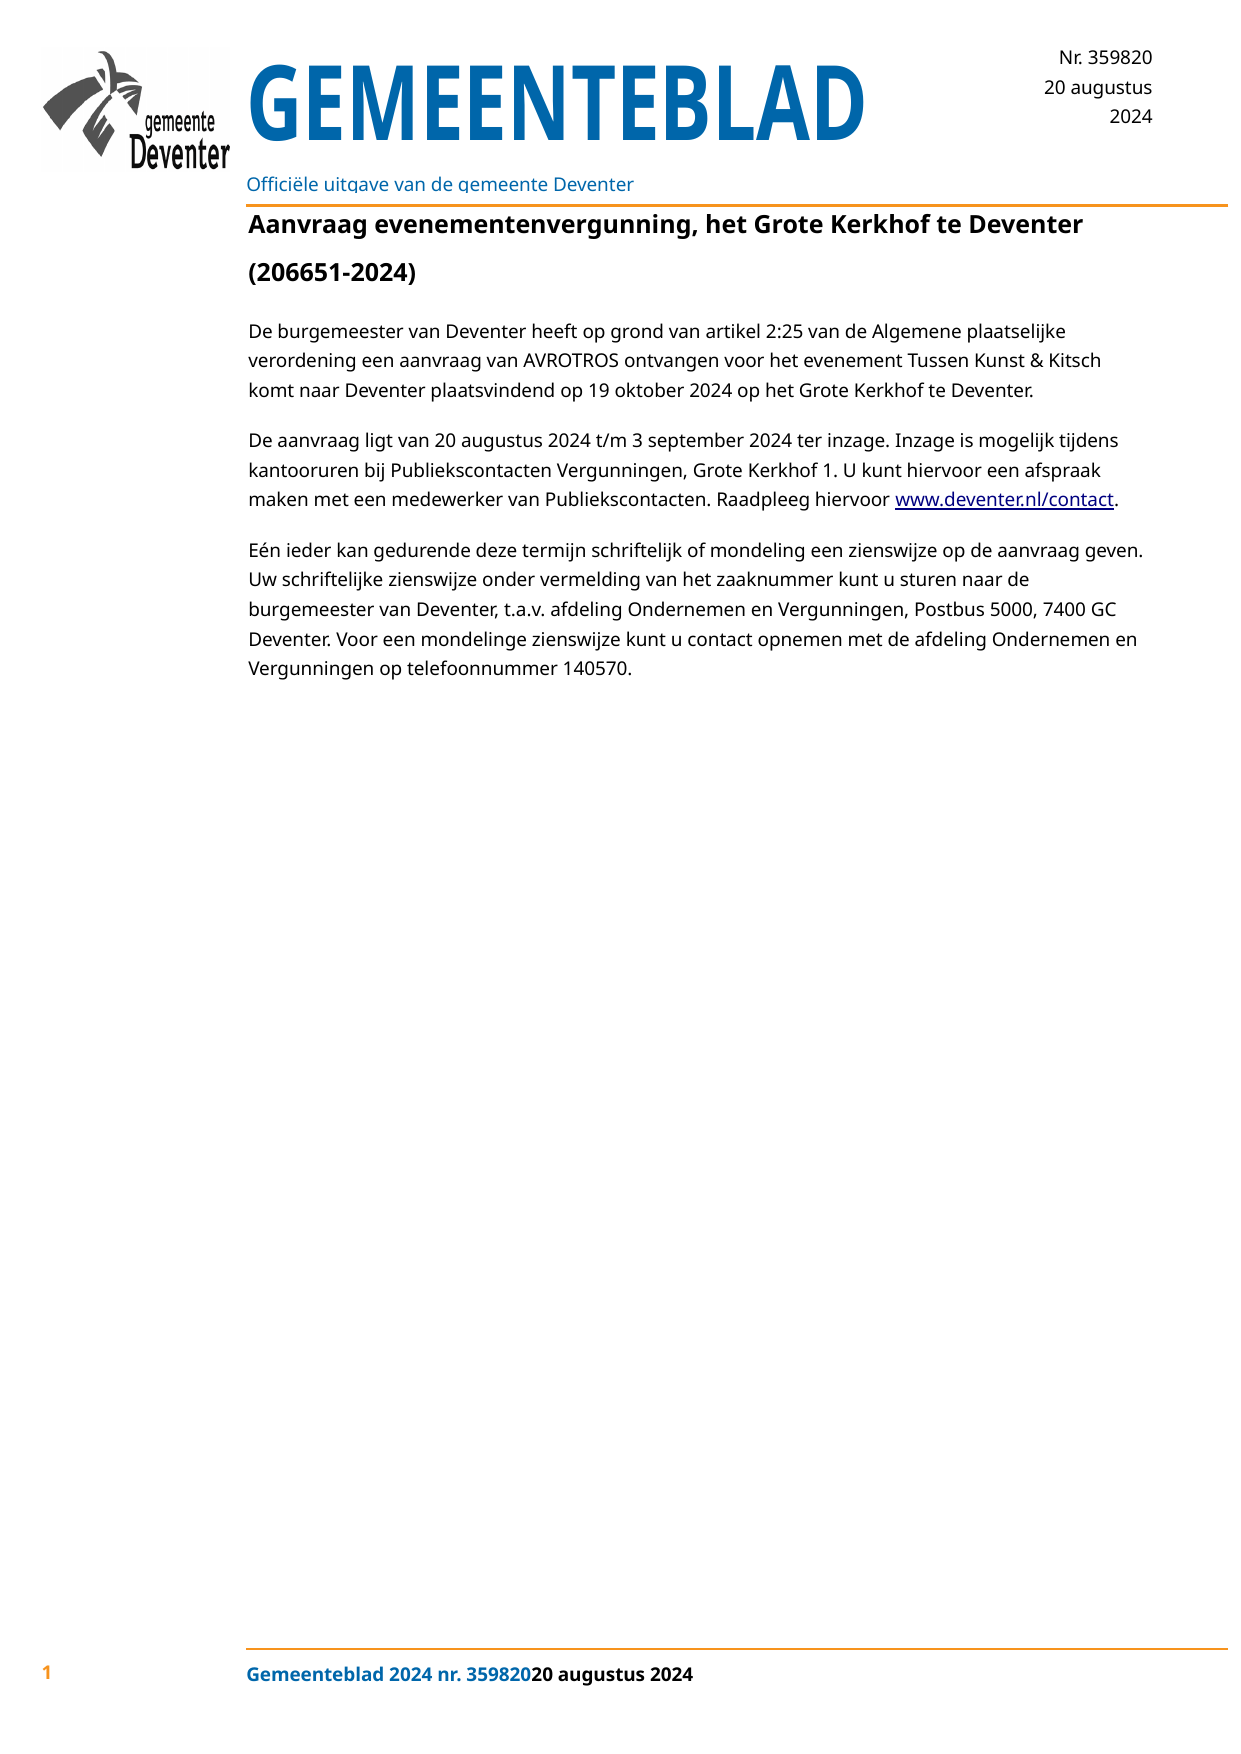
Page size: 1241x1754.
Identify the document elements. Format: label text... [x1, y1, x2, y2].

text Aanvraag evenementenvergunning, het Grote Kerkhof te Deventer (206651-2024) [248, 207, 1152, 288]
text De burgemeester van Deventer heeft op grond van artikel 2:25 van de Algemene plaatselijke verordening een aanvraag van AVROTROS ontvangen voor het evenement Tussen Kunst & Kitsch komt naar Deventer plaatsvindend op 19 oktober 2024 op het Grote Kerkhof te Deventer. [248, 318, 1152, 403]
text De aanvraag ligt van 20 augustus 2024 t/m 3 september 2024 ter inzage. Inzage is mogelijk tijdens kantooruren bij Publiekscontacten Vergunningen, Grote Kerkhof 1. U kunt hiervoor een afspraak maken met een medewerker van Publiekscontacten. Raadpleeg hiervoor www.deventer.nl/contact. [248, 427, 1152, 512]
picture [41, 47, 231, 172]
text Eén ieder kan gedurende deze termijn schriftelijk of mondeling een zienswijze op de aanvraag geven. Uw schriftelijke zienswijze onder vermelding van het zaaknummer kunt u sturen naar de burgemeester van Deventer, t.a.v. afdeling Ondernemen en Vergunningen, Postbus 5000, 7400 GC Deventer. Voor een mondelinge zienswijze kunt u contact opnemen met de afdeling Ondernemen en Vergunningen op telefoonnummer 140570. [248, 537, 1152, 681]
